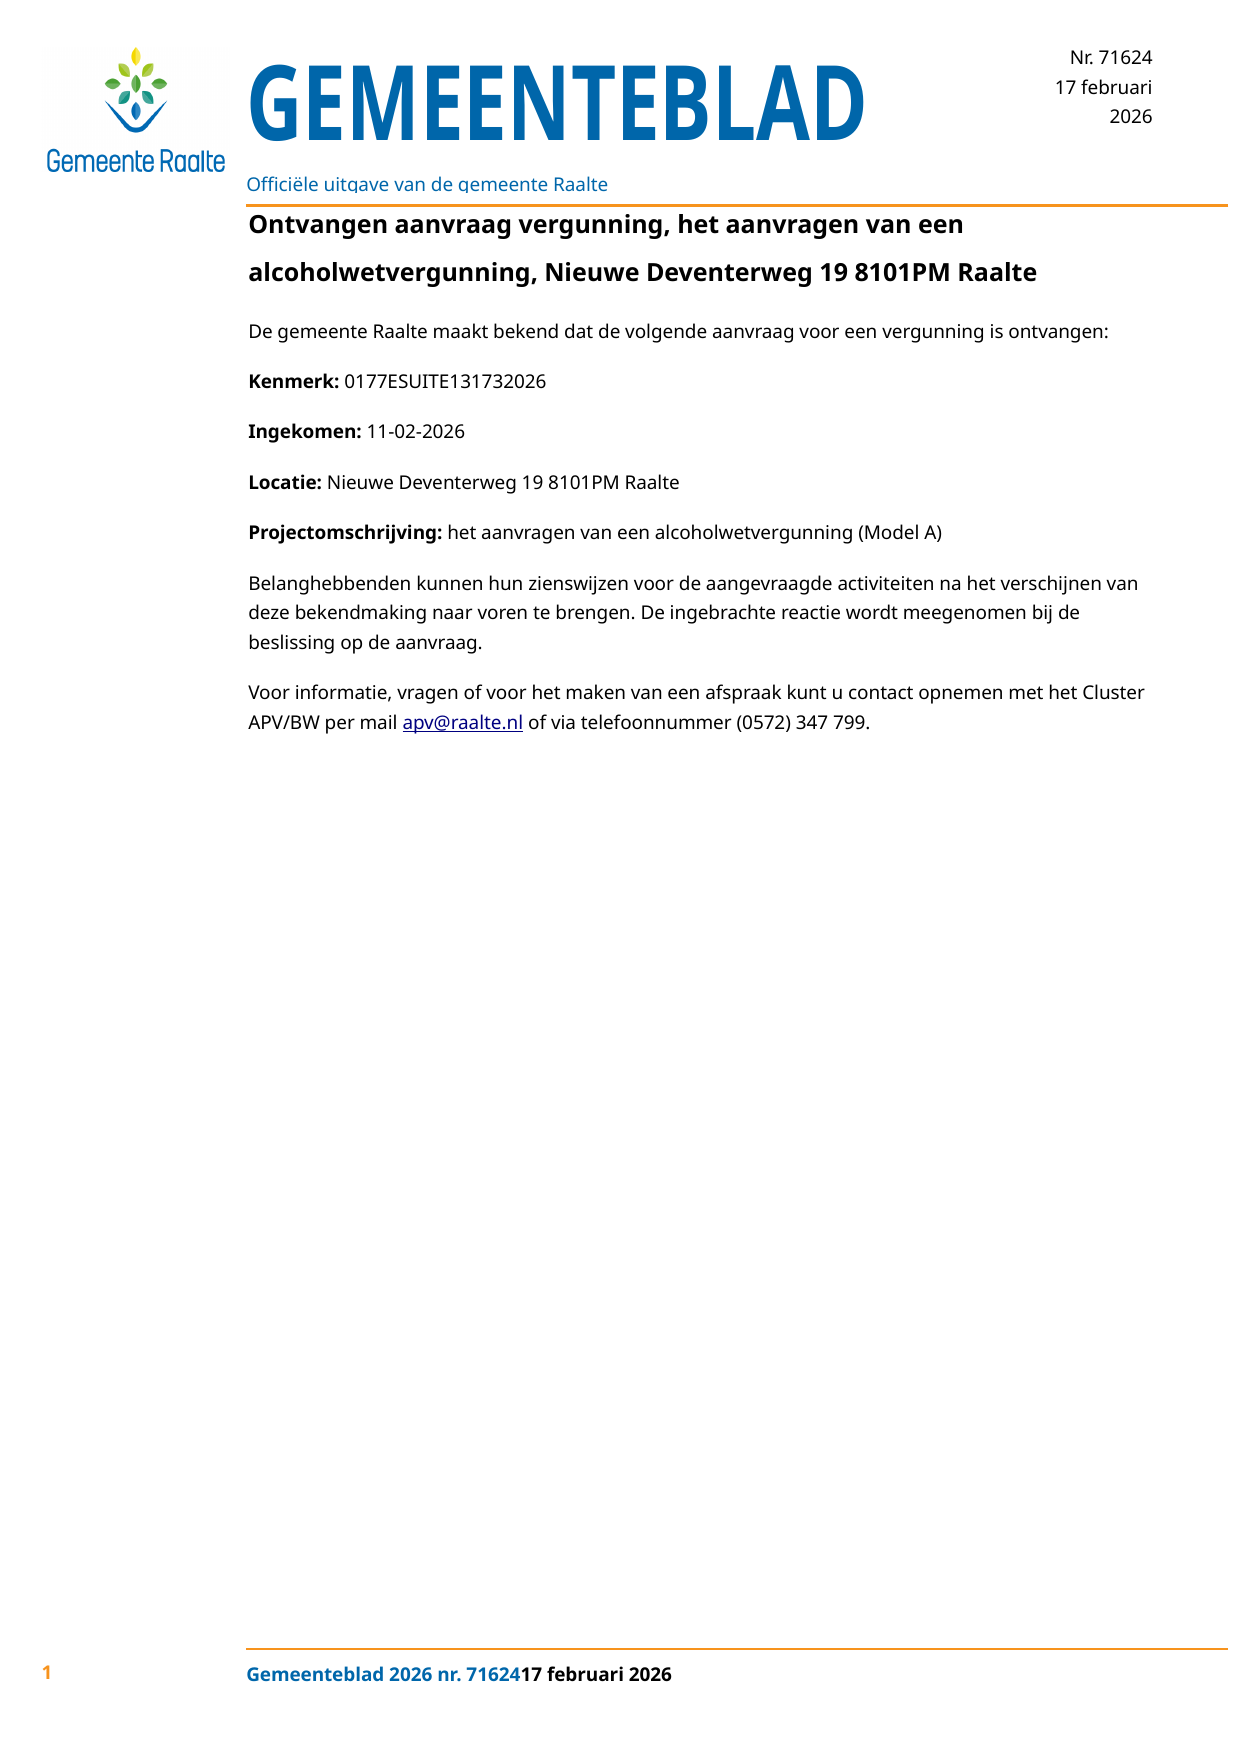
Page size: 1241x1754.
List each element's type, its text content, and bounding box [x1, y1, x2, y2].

picture [41, 47, 231, 172]
text Voor informatie, vragen of voor het maken van een afspraak kunt u contact opnemen met het Cluster APV/BW per mail apv@raalte.nl of via telefoonnummer (0572) 347 799. [248, 679, 1152, 735]
text Kenmerk: 0177ESUITE131732026 [248, 368, 1152, 394]
text De gemeente Raalte maakt bekend dat de volgende aanvraag voor een vergunning is ontvangen: [248, 318, 1152, 344]
text Belanghebbenden kunnen hun zienswijzen voor de aangevraagde activiteiten na het verschijnen van deze bekendmaking naar voren te brengen. De ingebrachte reactie wordt meegenomen bij de beslissing op de aanvraag. [248, 570, 1152, 655]
text Locatie: Nieuwe Deventerweg 19 8101PM Raalte [248, 469, 1152, 495]
text Ontvangen aanvraag vergunning, het aanvragen van een alcoholwetvergunning, Nieuwe Deventerweg 19 8101PM Raalte [248, 207, 1152, 288]
text Ingekomen: 11-02-2026 [248, 419, 1152, 444]
text Projectomschrijving: het aanvragen van een alcoholwetvergunning (Model A) [248, 519, 1152, 545]
